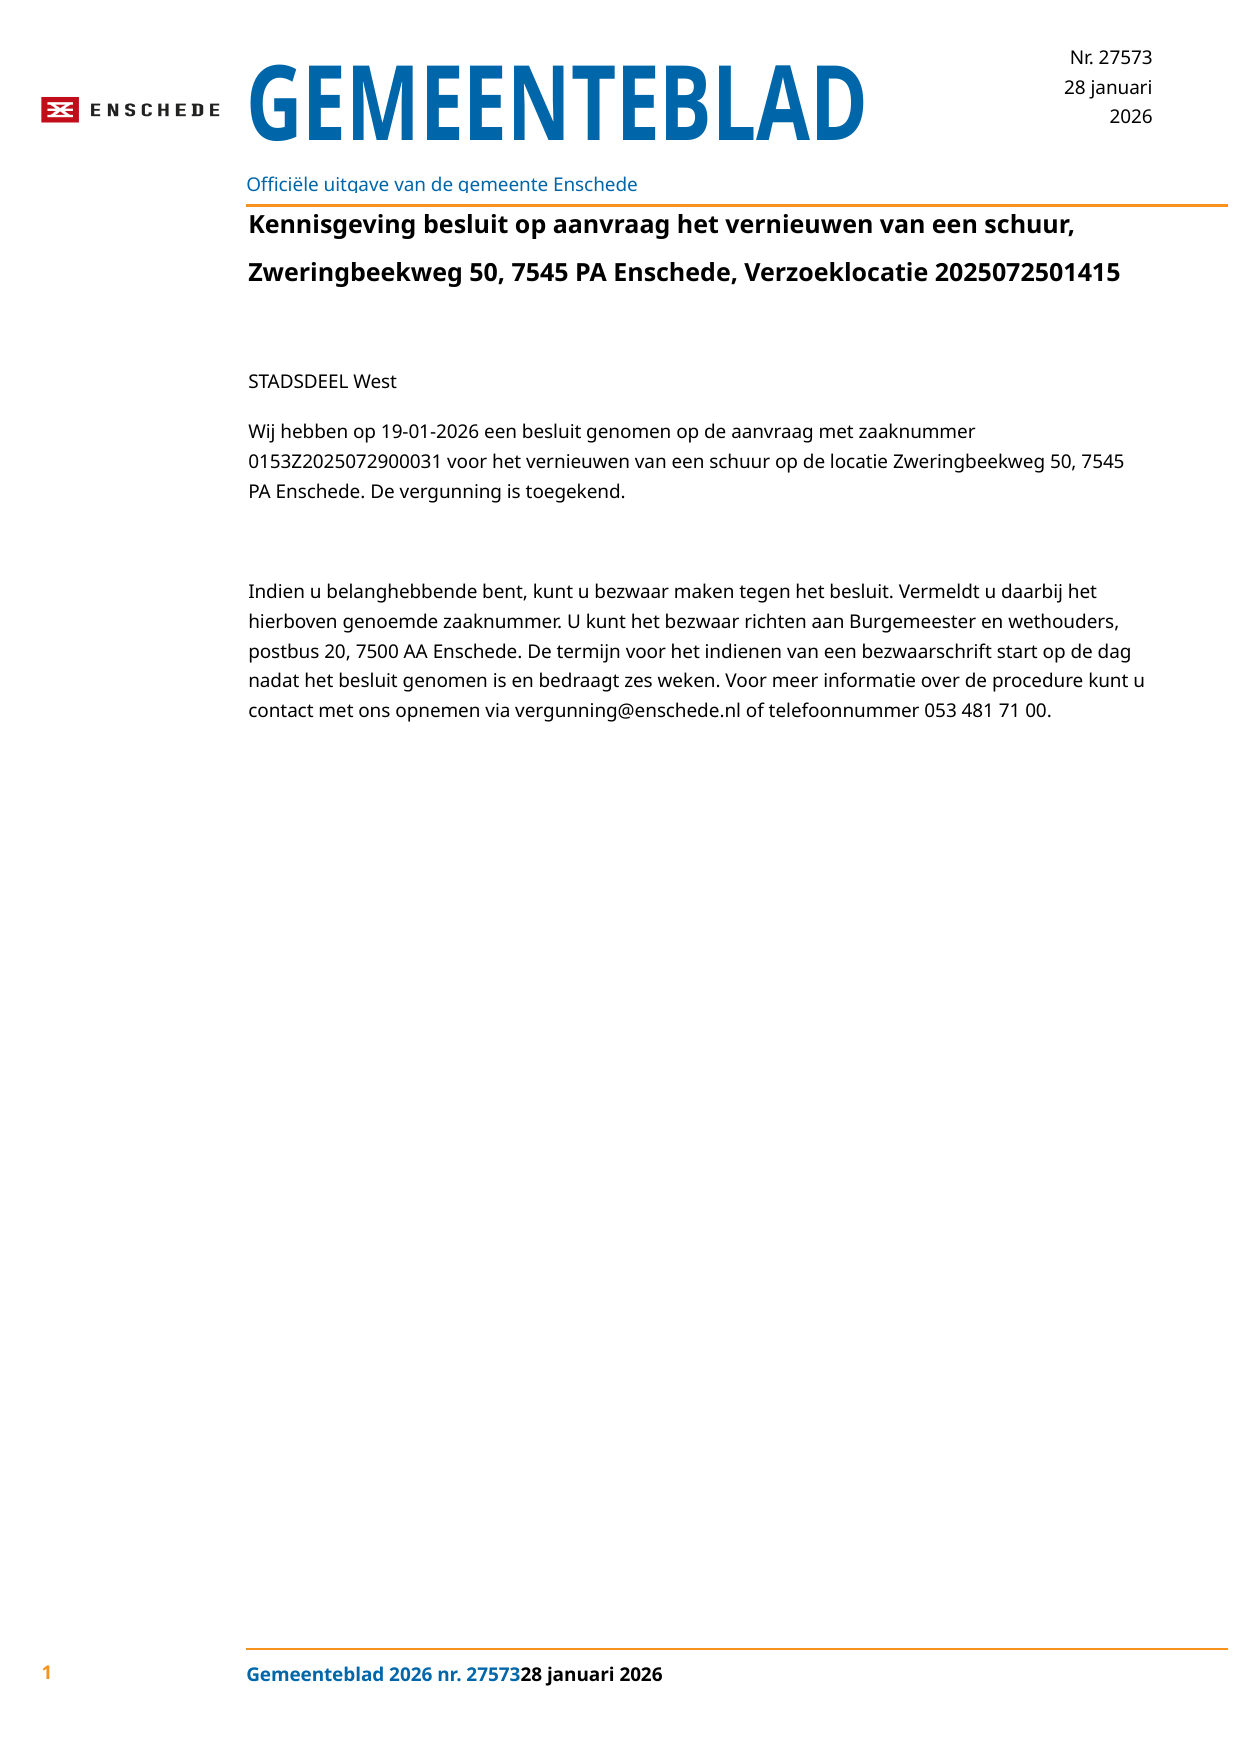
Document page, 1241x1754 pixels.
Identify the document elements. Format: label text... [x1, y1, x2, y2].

text Indien u belanghebbende bent, kunt u bezwaar maken tegen het besluit. Vermeldt u daarbij het hierboven genoemde zaaknummer. U kunt het bezwaar richten aan Burgemeester en wethouders, postbus 20, 7500 AA Enschede. De termijn voor het indienen van een bezwaarschrift start op de dag nadat het besluit genomen is en bedraagt zes weken. Voor meer informatie over de procedure kunt u contact met ons opnemen via vergunning@enschede.nl of telefoonnummer 053 481 71 00. [248, 579, 1152, 723]
picture [41, 47, 231, 172]
text Wij hebben op 19-01-2026 een besluit genomen op de aanvraag met zaaknummer 0153Z2025072900031 voor het vernieuwen van een schuur op de locatie Zweringbeekweg 50, 7545 PA Enschede. De vergunning is toegekend. [248, 419, 1152, 504]
text Kennisgeving besluit op aanvraag het vernieuwen van een schuur, Zweringbeekweg 50, 7545 PA Enschede, Verzoeklocatie 2025072501415 [248, 207, 1152, 288]
text STADSDEEL West [248, 368, 1152, 394]
